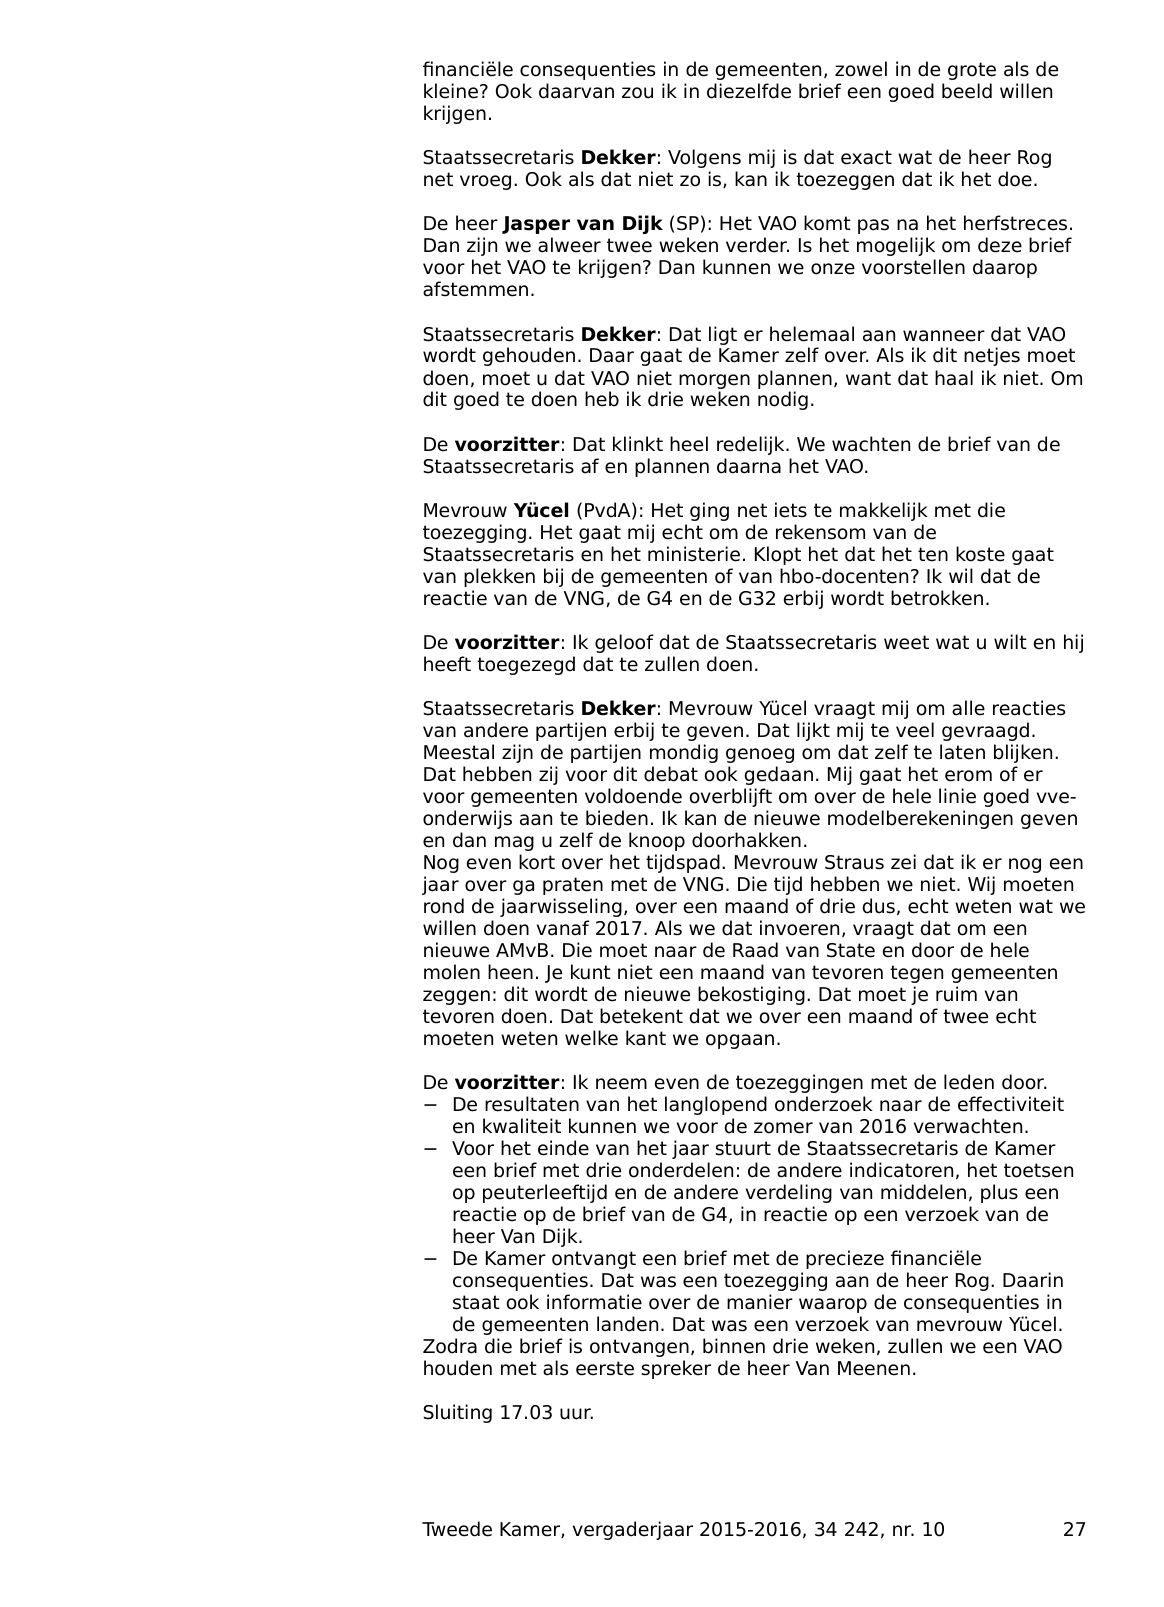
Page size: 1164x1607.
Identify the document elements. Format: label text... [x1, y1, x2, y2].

text − Voor het einde van het jaar stuurt de Staatssecretaris de Kamer een brief met drie onderdelen: de andere indicatoren, het toetsen op peuterleeftijd en de andere verdeling van middelen, plus een reactie op de brief van de G4, in reactie op een verzoek van de heer Van Dijk. [422, 1138, 1087, 1248]
text Staatssecretaris Dekker: Mevrouw Yücel vraagt mij om alle reacties van andere partijen erbij te geven. Dat lijkt mij te veel gevraagd. Meestal zijn de partijen mondig genoeg om dat zelf te laten blijken. Dat hebben zij voor dit debat ook gedaan. Mij gaat het erom of er voor gemeenten voldoende overblijft om over de hele linie goed vve-onderwijs aan te bieden. Ik kan de nieuwe modelberekeningen geven en dan mag u zelf de knoop doorhakken. [422, 698, 1087, 852]
text Nog even kort over het tijdspad. Mevrouw Straus zei dat ik er nog een jaar over ga praten met de VNG. Die tijd hebben we niet. Wij moeten rond de jaarwisseling, over een maand of drie dus, echt weten wat we willen doen vanaf 2017. Als we dat invoeren, vraagt dat om een nieuwe AMvB. Die moet naar de Raad van State en door de hele molen heen. Je kunt niet een maand van tevoren tegen gemeenten zeggen: dit wordt de nieuwe bekostiging. Dat moet je ruim van tevoren doen. Dat betekent dat we over een maand of twee echt moeten weten welke kant we opgaan. [422, 852, 1087, 1049]
text − De resultaten van het langlopend onderzoek naar de effectiviteit en kwaliteit kunnen we voor de zomer van 2016 verwachten. [422, 1094, 1087, 1138]
text − De Kamer ontvangt een brief met de precieze financiële consequenties. Dat was een toezegging aan de heer Rog. Daarin staat ook informatie over de manier waarop de consequenties in de gemeenten landen. Dat was een verzoek van mevrouw Yücel. [422, 1248, 1087, 1336]
text De voorzitter: Dat klinkt heel redelijk. We wachten de brief van de Staatssecretaris af en plannen daarna het VAO. [422, 433, 1087, 477]
text Staatssecretaris Dekker: Dat ligt er helemaal aan wanneer dat VAO wordt gehouden. Daar gaat de Kamer zelf over. Als ik dit netjes moet doen, moet u dat VAO niet morgen plannen, want dat haal ik niet. Om dit goed te doen heb ik drie weken nodig. [422, 323, 1087, 411]
text Zodra die brief is ontvangen, binnen drie weken, zullen we een VAO houden met als eerste spreker de heer Van Meenen. [422, 1336, 1087, 1379]
text Mevrouw Yücel (PvdA): Het ging net iets te makkelijk met die toezegging. Het gaat mij echt om de rekensom van de Staatssecretaris en het ministerie. Klopt het dat het ten koste gaat van plekken bij de gemeenten of van hbo-docenten? Ik wil dat de reactie van de VNG, de G4 en de G32 erbij wordt betrokken. [422, 500, 1087, 609]
text Sluiting 17.03 uur. [422, 1402, 1087, 1424]
text De voorzitter: Ik geloof dat de Staatssecretaris weet wat u wilt en hij heeft toegezegd dat te zullen doen. [422, 632, 1087, 676]
text Staatssecretaris Dekker: Volgens mij is dat exact wat de heer Rog net vroeg. Ook als dat niet zo is, kan ik toezeggen dat ik het doe. [422, 147, 1087, 191]
text De heer Jasper van Dijk (SP): Het VAO komt pas na het herfstreces. Dan zijn we alweer twee weken verder. Is het mogelijk om deze brief voor het VAO te krijgen? Dan kunnen we onze voorstellen daarop afstemmen. [422, 213, 1087, 301]
text De voorzitter: Ik neem even de toezeggingen met de leden door. [422, 1072, 1087, 1094]
text financiële consequenties in de gemeenten, zowel in de grote als de kleine? Ook daarvan zou ik in diezelfde brief een goed beeld willen krijgen. [422, 59, 1087, 125]
